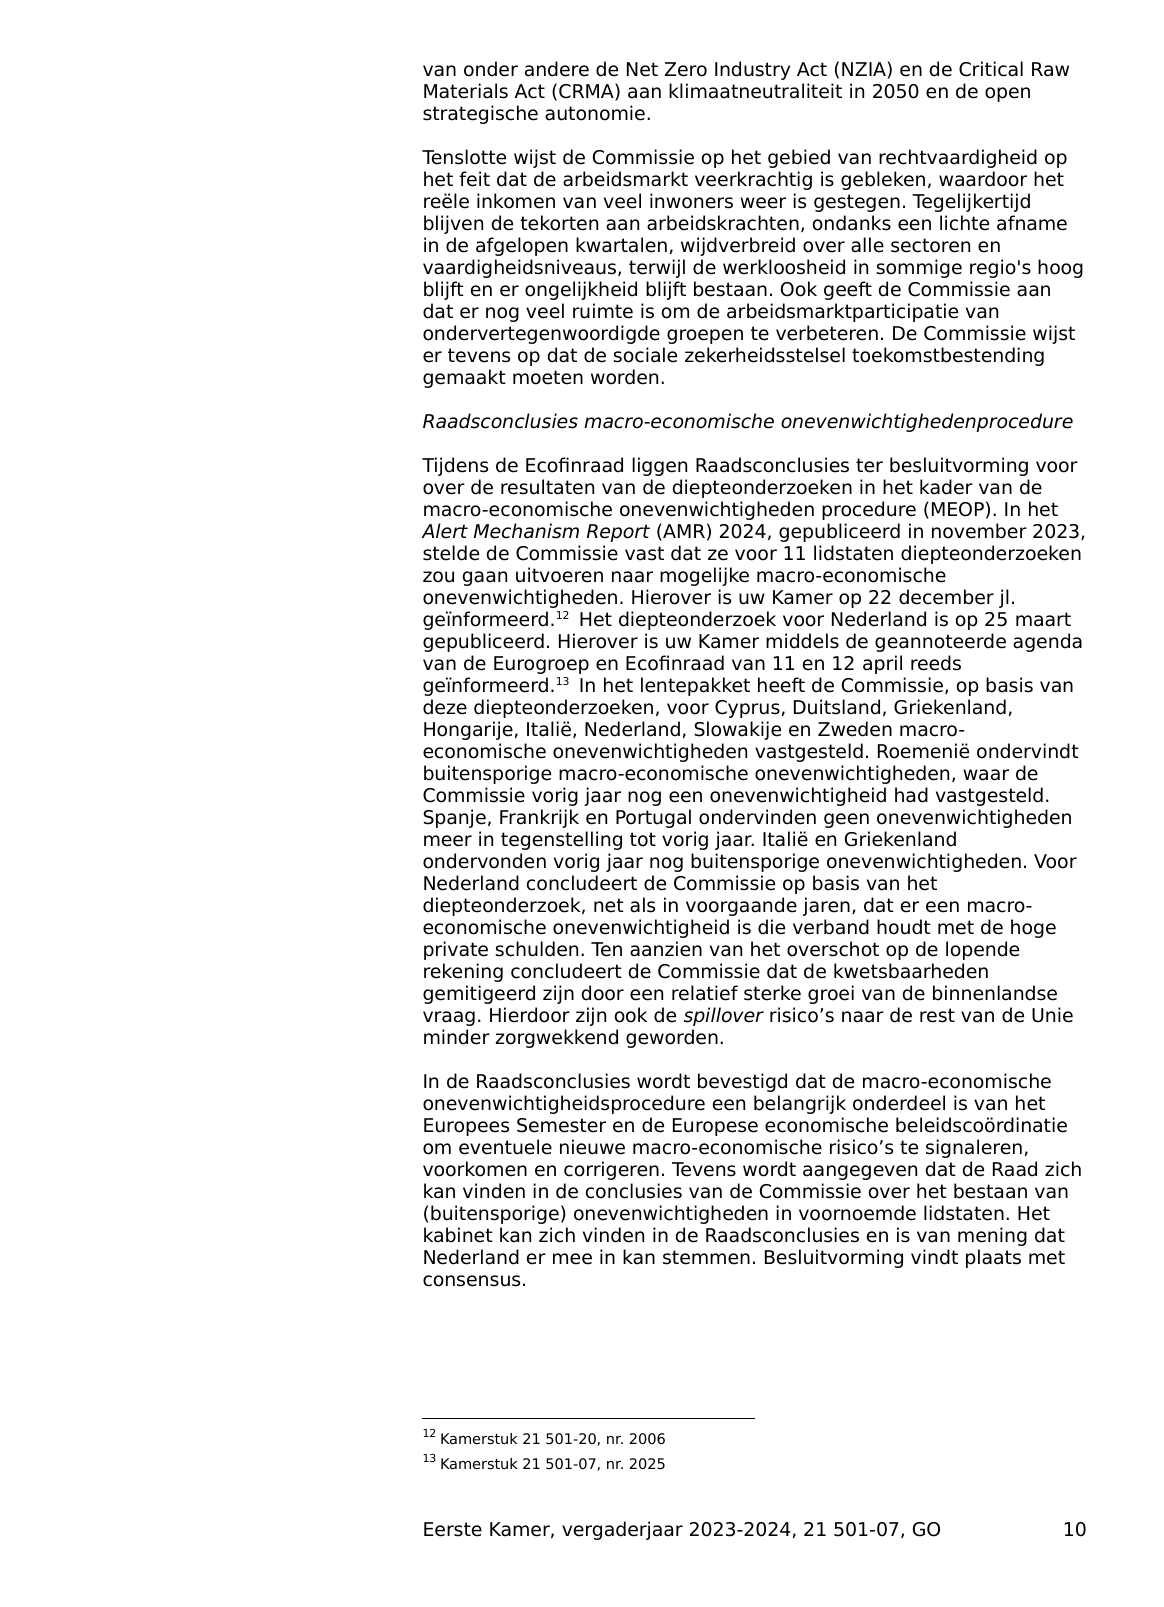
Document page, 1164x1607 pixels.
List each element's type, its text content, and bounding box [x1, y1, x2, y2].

text van onder andere de Net Zero Industry Act (NZIA) en de Critical Raw Materials Act (CRMA) aan klimaatneutraliteit in 2050 en de open strategische autonomie. [422, 59, 1087, 125]
text Kamerstuk 21 501-20, nr. 2006 [422, 1427, 1087, 1449]
subtitle Raadsconclusies macro-economische onevenwichtighedenprocedure [422, 411, 1087, 433]
text In de Raadsconclusies wordt bevestigd dat de macro-economische onevenwichtigheidsprocedure een belangrijk onderdeel is van het Europees Semester en de Europese economische beleidscoördinatie om eventuele nieuwe macro-economische risico’s te signaleren, voorkomen en corrigeren. Tevens wordt aangegeven dat de Raad zich kan vinden in de conclusies van de Commissie over het bestaan van (buitensporige) onevenwichtigheden in voornoemde lidstaten. Het kabinet kan zich vinden in de Raadsconclusies en is van mening dat Nederland er mee in kan stemmen. Besluitvorming vindt plaats met consensus. [422, 1071, 1087, 1291]
text Tijdens de Ecofinraad liggen Raadsconclusies ter besluitvorming voor over de resultaten van de diepteonderzoeken in het kader van de macro-economische onevenwichtigheden procedure (MEOP). In het Alert Mechanism Report (AMR) 2024, gepubliceerd in november 2023, stelde de Commissie vast dat ze voor 11 lidstaten diepteonderzoeken zou gaan uitvoeren naar mogelijke macro-economische onevenwichtigheden. Hierover is uw Kamer op 22 december jl. geïnformeerd. Het diepteonderzoek voor Nederland is op 25 maart gepubliceerd. Hierover is uw Kamer middels de geannoteerde agenda van de Eurogroep en Ecofinraad van 11 en 12 april reeds geïnformeerd. In het lentepakket heeft de Commissie, op basis van deze diepteonderzoeken, voor Cyprus, Duitsland, Griekenland, Hongarije, Italië, Nederland, Slowakije en Zweden macro-economische onevenwichtigheden vastgesteld. Roemenië ondervindt buitensporige macro-economische onevenwichtigheden, waar de Commissie vorig jaar nog een onevenwichtigheid had vastgesteld. Spanje, Frankrijk en Portugal ondervinden geen onevenwichtigheden meer in tegenstelling tot vorig jaar. Italië en Griekenland ondervonden vorig jaar nog buitensporige onevenwichtigheden. Voor Nederland concludeert de Commissie op basis van het diepteonderzoek, net als in voorgaande jaren, dat er een macro-economische onevenwichtigheid is die verband houdt met de hoge private schulden. Ten aanzien van het overschot op de lopende rekening concludeert de Commissie dat de kwetsbaarheden gemitigeerd zijn door een relatief sterke groei van de binnenlandse vraag. Hierdoor zijn ook de spillover risico’s naar de rest van de Unie minder zorgwekkend geworden. [422, 455, 1087, 1049]
text Tenslotte wijst de Commissie op het gebied van rechtvaardigheid op het feit dat de arbeidsmarkt veerkrachtig is gebleken, waardoor het reële inkomen van veel inwoners weer is gestegen. Tegelijkertijd blijven de tekorten aan arbeidskrachten, ondanks een lichte afname in de afgelopen kwartalen, wijdverbreid over alle sectoren en vaardigheidsniveaus, terwijl de werkloosheid in sommige regio's hoog blijft en er ongelijkheid blijft bestaan. Ook geeft de Commissie aan dat er nog veel ruimte is om de arbeidsmarktparticipatie van ondervertegenwoordigde groepen te verbeteren. De Commissie wijst er tevens op dat de sociale zekerheidsstelsel toekomstbestending gemaakt moeten worden. [422, 147, 1087, 389]
text Kamerstuk 21 501-07, nr. 2025 [422, 1452, 1087, 1474]
